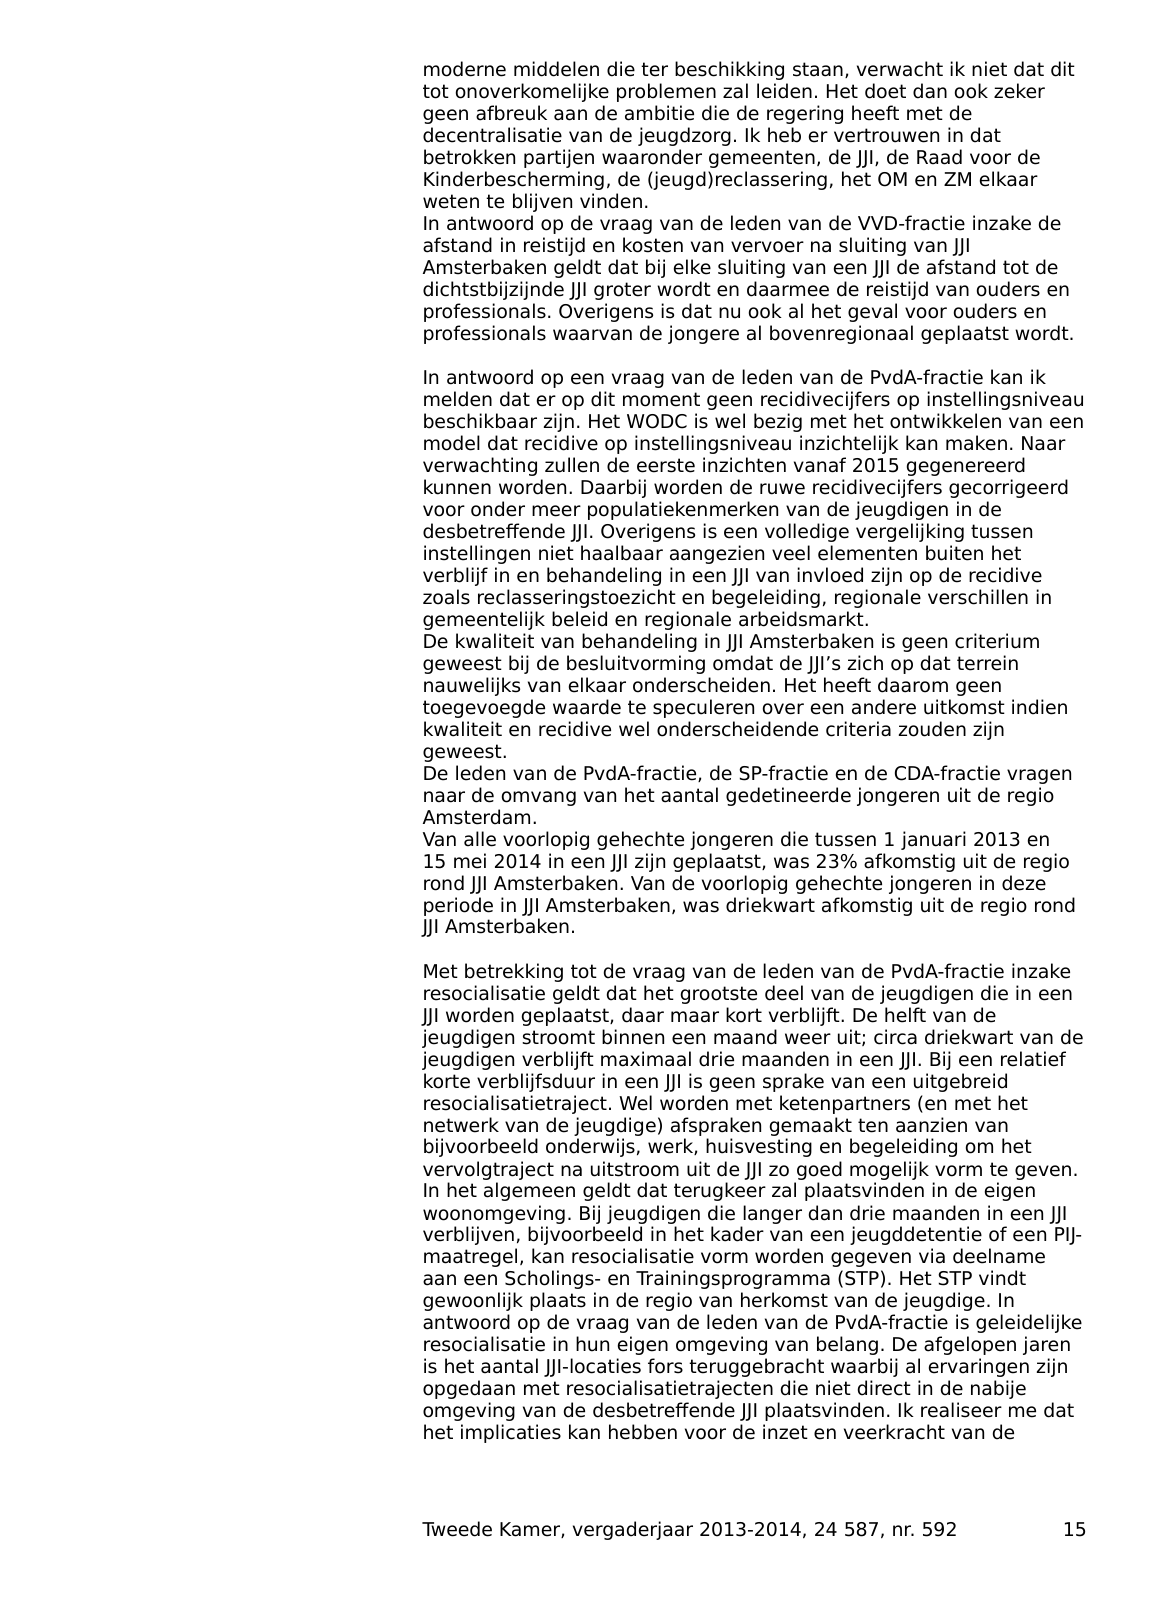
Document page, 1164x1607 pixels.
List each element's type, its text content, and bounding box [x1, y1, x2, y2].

text De kwaliteit van behandeling in JJI Amsterbaken is geen criterium geweest bij de besluitvorming omdat de JJI’s zich op dat terrein nauwelijks van elkaar onderscheiden. Het heeft daarom geen toegevoegde waarde te speculeren over een andere uitkomst indien kwaliteit en recidive wel onderscheidende criteria zouden zijn geweest. [422, 631, 1087, 763]
text Van alle voorlopig gehechte jongeren die tussen 1 januari 2013 en 15 mei 2014 in een JJI zijn geplaatst, was 23% afkomstig uit de regio rond JJI Amsterbaken. Van de voorlopig gehechte jongeren in deze periode in JJI Amsterbaken, was driekwart afkomstig uit de regio rond JJI Amsterbaken. [422, 828, 1087, 938]
text moderne middelen die ter beschikking staan, verwacht ik niet dat dit tot onoverkomelijke problemen zal leiden. Het doet dan ook zeker geen afbreuk aan de ambitie die de regering heeft met de decentralisatie van de jeugdzorg. Ik heb er vertrouwen in dat betrokken partijen waaronder gemeenten, de JJI, de Raad voor de Kinderbescherming, de (jeugd)reclassering, het OM en ZM elkaar weten te blijven vinden. [422, 59, 1087, 213]
text In antwoord op een vraag van de leden van de PvdA-fractie kan ik melden dat er op dit moment geen recidivecijfers op instellingsniveau beschikbaar zijn. Het WODC is wel bezig met het ontwikkelen van een model dat recidive op instellingsniveau inzichtelijk kan maken. Naar verwachting zullen de eerste inzichten vanaf 2015 gegenereerd kunnen worden. Daarbij worden de ruwe recidivecijfers gecorrigeerd voor onder meer populatiekenmerken van de jeugdigen in de desbetreffende JJI. Overigens is een volledige vergelijking tussen instellingen niet haalbaar aangezien veel elementen buiten het verblijf in en behandeling in een JJI van invloed zijn op de recidive zoals reclasseringstoezicht en begeleiding, regionale verschillen in gemeentelijk beleid en regionale arbeidsmarkt. [422, 367, 1087, 631]
text De leden van de PvdA-fractie, de SP-fractie en de CDA-fractie vragen naar de omvang van het aantal gedetineerde jongeren uit de regio Amsterdam. [422, 763, 1087, 828]
text Met betrekking tot de vraag van de leden van de PvdA-fractie inzake resocialisatie geldt dat het grootste deel van de jeugdigen die in een JJI worden geplaatst, daar maar kort verblijft. De helft van de jeugdigen stroomt binnen een maand weer uit; circa driekwart van de jeugdigen verblijft maximaal drie maanden in een JJI. Bij een relatief korte verblijfsduur in een JJI is geen sprake van een uitgebreid resocialisatietraject. Wel worden met ketenpartners (en met het netwerk van de jeugdige) afspraken gemaakt ten aanzien van bijvoorbeeld onderwijs, werk, huisvesting en begeleiding om het vervolgtraject na uitstroom uit de JJI zo goed mogelijk vorm te geven. In het algemeen geldt dat terugkeer zal plaatsvinden in de eigen woonomgeving. Bij jeugdigen die langer dan drie maanden in een JJI verblijven, bijvoorbeeld in het kader van een jeugddetentie of een PIJ-maatregel, kan resocialisatie vorm worden gegeven via deelname aan een Scholings- en Trainingsprogramma (STP). Het STP vindt gewoonlijk plaats in de regio van herkomst van de jeugdige. In antwoord op de vraag van de leden van de PvdA-fractie is geleidelijke resocialisatie in hun eigen omgeving van belang. De afgelopen jaren is het aantal JJI-locaties fors teruggebracht waarbij al ervaringen zijn opgedaan met resocialisatietrajecten die niet direct in de nabije omgeving van de desbetreffende JJI plaatsvinden. Ik realiseer me dat het implicaties kan hebben voor de inzet en veerkracht van de [422, 961, 1087, 1444]
text In antwoord op de vraag van de leden van de VVD-fractie inzake de afstand in reistijd en kosten van vervoer na sluiting van JJI Amsterbaken geldt dat bij elke sluiting van een JJI de afstand tot de dichtstbijzijnde JJI groter wordt en daarmee de reistijd van ouders en professionals. Overigens is dat nu ook al het geval voor ouders en professionals waarvan de jongere al bovenregionaal geplaatst wordt. [422, 213, 1087, 345]
